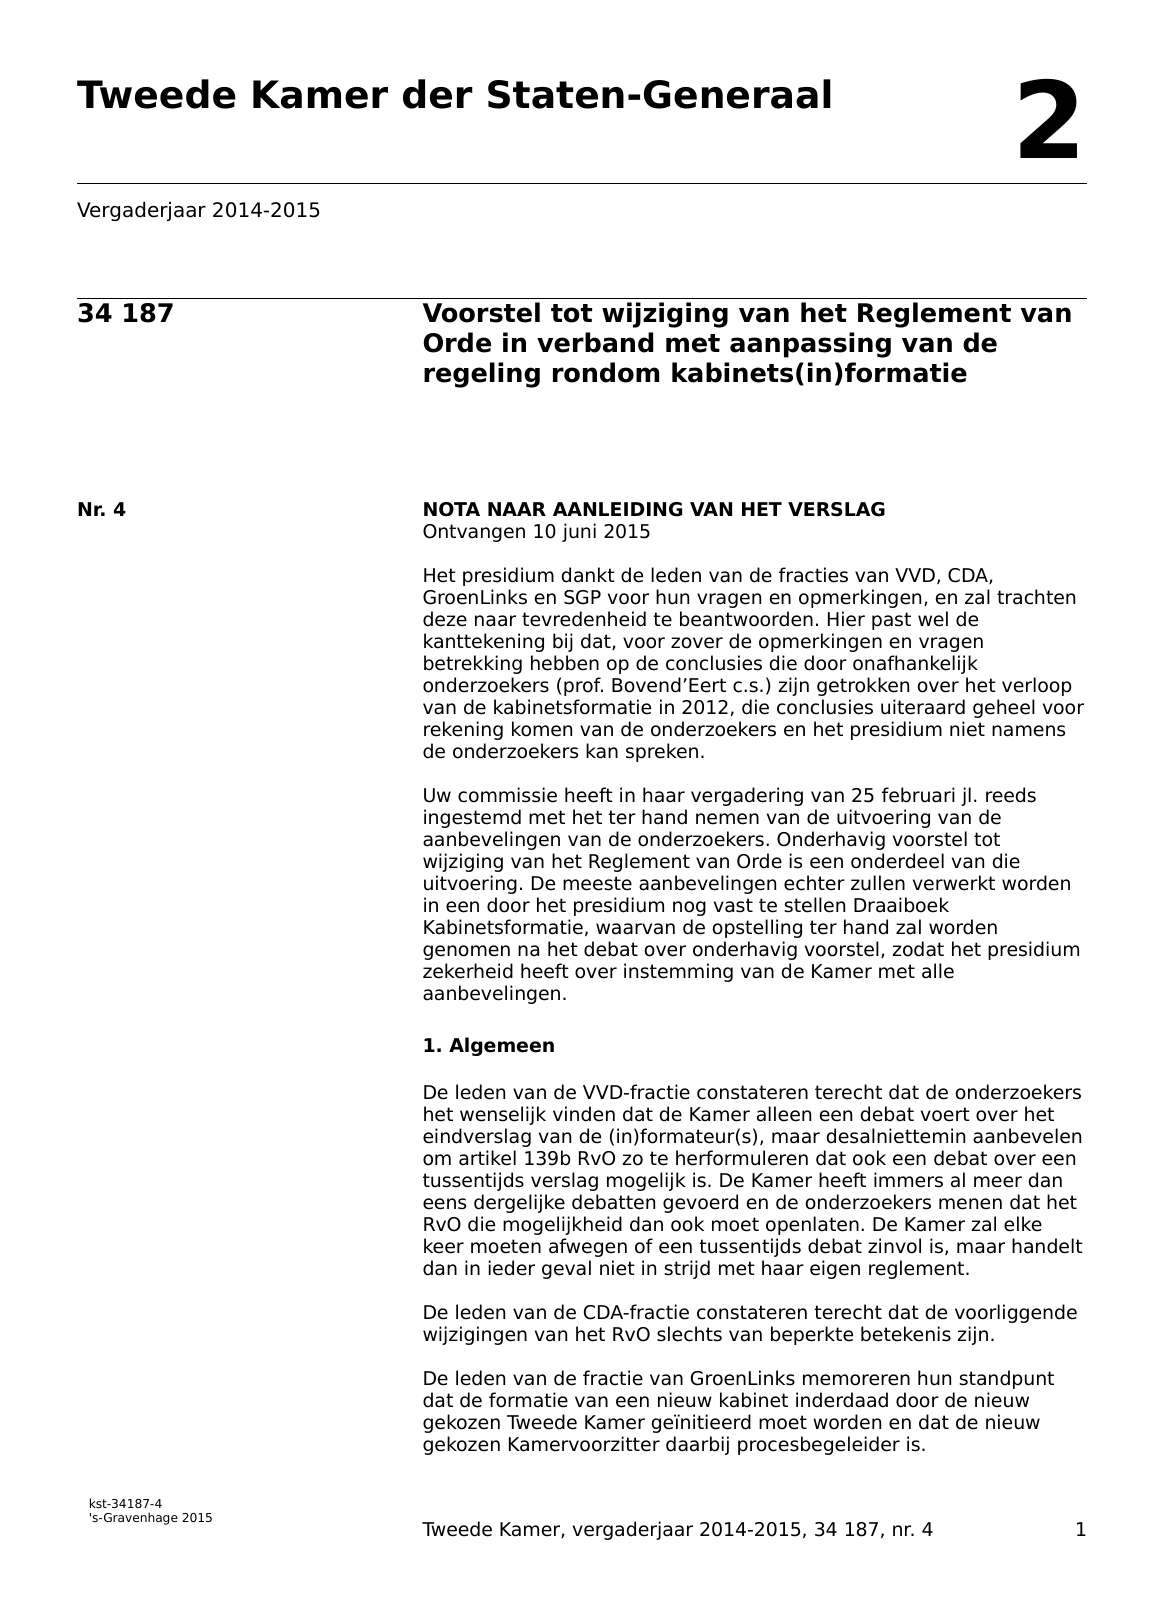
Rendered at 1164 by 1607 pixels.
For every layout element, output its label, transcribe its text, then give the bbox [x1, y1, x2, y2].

table_header 2 [886, 59, 1087, 183]
text Het presidium dankt de leden van de fracties van VVD, CDA, GroenLinks en SGP voor hun vragen en opmerkingen, en zal trachten deze naar tevredenheid te beantwoorden. Hier past wel de kanttekening bij dat, voor zover de opmerkingen en vragen betrekking hebben op de conclusies die door onafhankelijk onderzoekers (prof. Bovend’Eert c.s.) zijn getrokken over het verloop van de kabinetsformatie in 2012, die conclusies uiteraard geheel voor rekening komen van de onderzoekers en het presidium niet namens de onderzoekers kan spreken. [422, 565, 1087, 763]
table_header Tweede Kamer der Staten-Generaal [77, 59, 886, 183]
text Ontvangen 10 juni 2015 [422, 521, 1087, 543]
text Uw commissie heeft in haar vergadering van 25 februari jl. reeds ingestemd met het ter hand nemen van de uitvoering van de aanbevelingen van de onderzoekers. Onderhavig voorstel tot wijziging van het Reglement van Orde is een onderdeel van die uitvoering. De meeste aanbevelingen echter zullen verwerkt worden in een door het presidium nog vast te stellen Draaiboek Kabinetsformatie, waarvan de opstelling ter hand zal worden genomen na het debat over onderhavig voorstel, zodat het presidium zekerheid heeft over instemming van de Kamer met alle aanbevelingen. [422, 785, 1087, 1005]
subtitle 1. Algemeen [422, 1035, 1087, 1057]
subtitle Nr. 4 NOTA NAAR AANLEIDING VAN HET VERSLAG [77, 499, 1087, 521]
text De leden van de fractie van GroenLinks memoreren hun standpunt dat de formatie van een nieuw kabinet inderdaad door de nieuw gekozen Tweede Kamer geïnitieerd moet worden en dat de nieuw gekozen Kamervoorzitter daarbij procesbegeleider is. [422, 1368, 1087, 1456]
text De leden van de CDA-fractie constateren terecht dat de voorliggende wijzigingen van het RvO slechts van beperkte betekenis zijn. [422, 1302, 1087, 1346]
table_cell Vergaderjaar 2014-2015 [77, 184, 1087, 298]
text 's-Gravenhage 2015 [88, 1511, 323, 1525]
text kst-34187-4 [88, 1497, 323, 1511]
text De leden van de VVD-fractie constateren terecht dat de onderzoekers het wenselijk vinden dat de Kamer alleen een debat voert over het eindverslag van de (in)formateur(s), maar desalniettemin aanbevelen om artikel 139b RvO zo te herformuleren dat ook een debat over een tussentijds verslag mogelijk is. De Kamer heeft immers al meer dan eens dergelijke debatten gevoerd en de onderzoekers menen dat het RvO die mogelijkheid dan ook moet openlaten. De Kamer zal elke keer moeten afwegen of een tussentijds debat zinvol is, maar handelt dan in ieder geval niet in strijd met haar eigen reglement. [422, 1082, 1087, 1280]
subtitle 34 187 Voorstel tot wijziging van het Reglement van Orde in verband met aanpassing van de regeling rondom kabinets(in)formatie [77, 299, 1087, 388]
